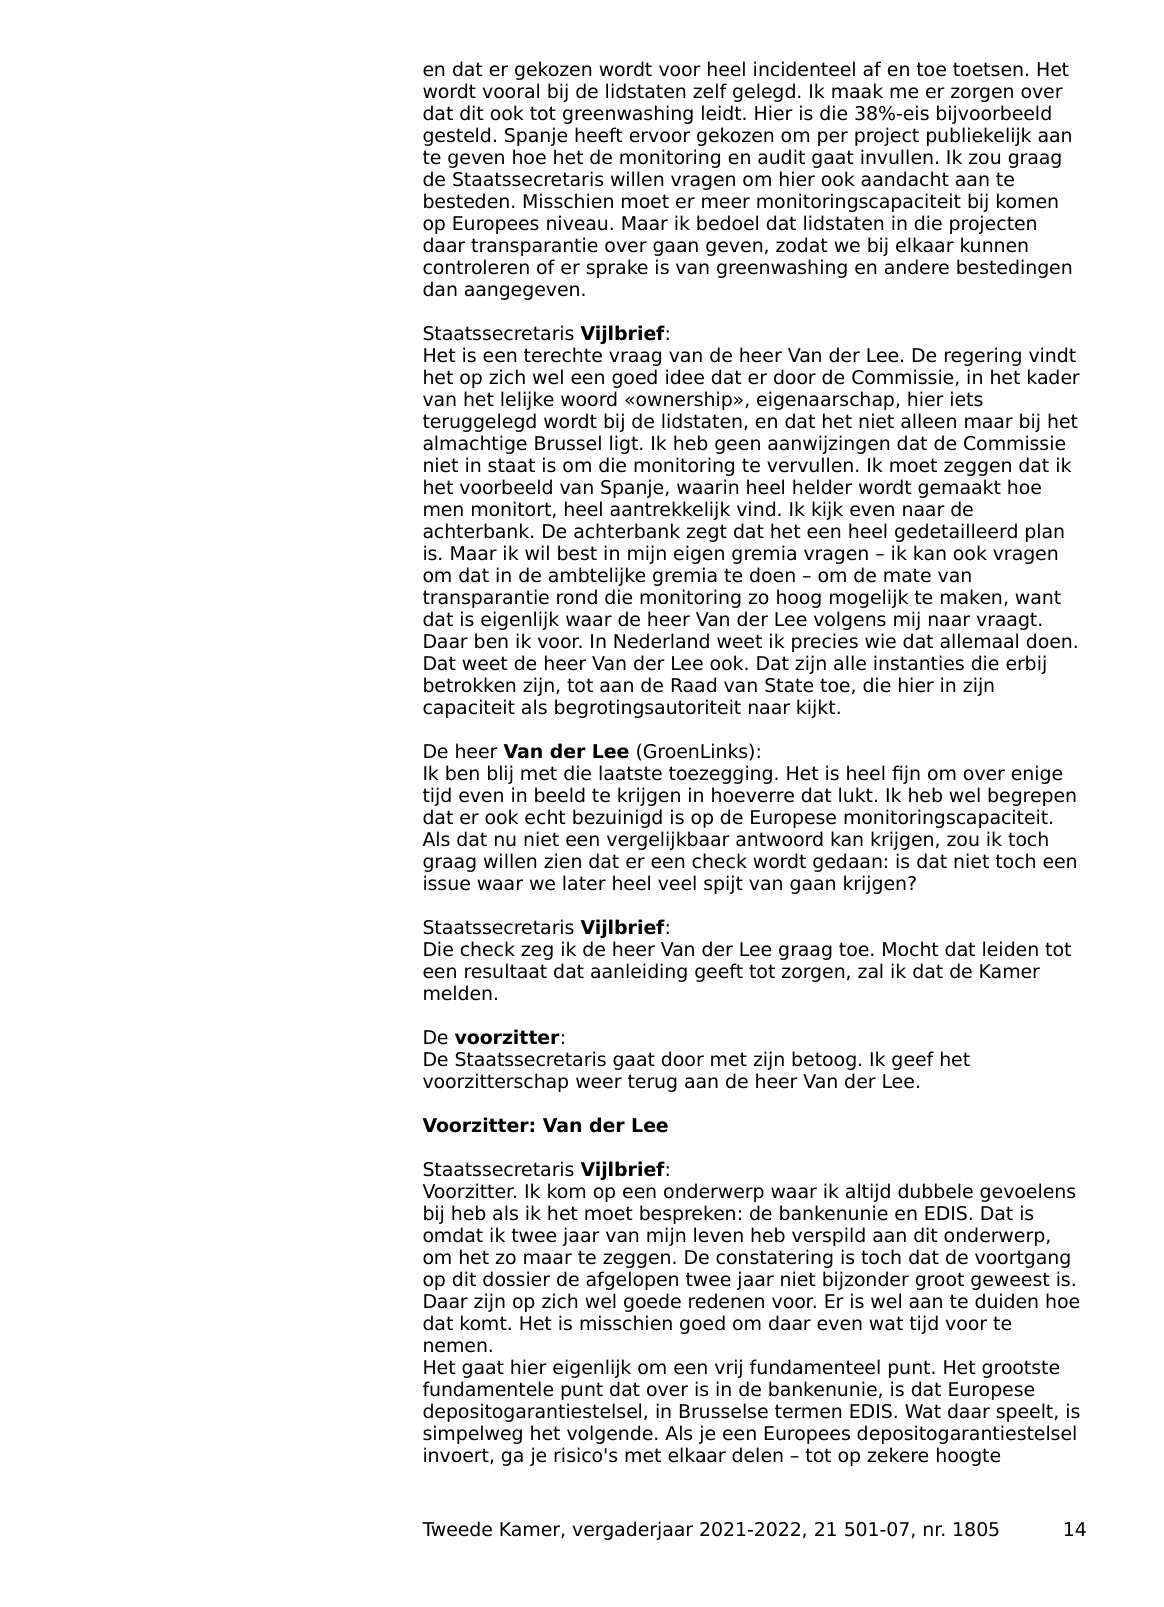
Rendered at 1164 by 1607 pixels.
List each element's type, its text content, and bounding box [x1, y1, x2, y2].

text De Staatssecretaris gaat door met zijn betoog. Ik geef het voorzitterschap weer terug aan de heer Van der Lee. [422, 1049, 1087, 1093]
text en dat er gekozen wordt voor heel incidenteel af en toe toetsen. Het wordt vooral bij de lidstaten zelf gelegd. Ik maak me er zorgen over dat dit ook tot greenwashing leidt. Hier is die 38%-eis bijvoorbeeld gesteld. Spanje heeft ervoor gekozen om per project publiekelijk aan te geven hoe het de monitoring en audit gaat invullen. Ik zou graag de Staatssecretaris willen vragen om hier ook aandacht aan te besteden. Misschien moet er meer monitoringscapaciteit bij komen op Europees niveau. Maar ik bedoel dat lidstaten in die projecten daar transparantie over gaan geven, zodat we bij elkaar kunnen controleren of er sprake is van greenwashing en andere bestedingen dan aangegeven. [422, 59, 1087, 301]
text Staatssecretaris Vijlbrief: [422, 917, 1087, 939]
text Ik ben blij met die laatste toezegging. Het is heel fijn om over enige tijd even in beeld te krijgen in hoeverre dat lukt. Ik heb wel begrepen dat er ook echt bezuinigd is op de Europese monitoringscapaciteit. Als dat nu niet een vergelijkbaar antwoord kan krijgen, zou ik toch graag willen zien dat er een check wordt gedaan: is dat niet toch een issue waar we later heel veel spijt van gaan krijgen? [422, 763, 1087, 895]
text Voorzitter. Ik kom op een onderwerp waar ik altijd dubbele gevoelens bij heb als ik het moet bespreken: de bankenunie en EDIS. Dat is omdat ik twee jaar van mijn leven heb verspild aan dit onderwerp, om het zo maar te zeggen. De constatering is toch dat de voortgang op dit dossier de afgelopen twee jaar niet bijzonder groot geweest is. Daar zijn op zich wel goede redenen voor. Er is wel aan te duiden hoe dat komt. Het is misschien goed om daar even wat tijd voor te nemen. [422, 1181, 1087, 1357]
text Staatssecretaris Vijlbrief: [422, 1159, 1087, 1181]
text Voorzitter: Van der Lee [422, 1115, 1087, 1137]
text Het gaat hier eigenlijk om een vrij fundamenteel punt. Het grootste fundamentele punt dat over is in de bankenunie, is dat Europese depositogarantiestelsel, in Brusselse termen EDIS. Wat daar speelt, is simpelweg het volgende. Als je een Europees depositogarantiestelsel invoert, ga je risico's met elkaar delen – tot op zekere hoogte [422, 1357, 1087, 1467]
text Staatssecretaris Vijlbrief: [422, 323, 1087, 345]
text Die check zeg ik de heer Van der Lee graag toe. Mocht dat leiden tot een resultaat dat aanleiding geeft tot zorgen, zal ik dat de Kamer melden. [422, 939, 1087, 1005]
text Het is een terechte vraag van de heer Van der Lee. De regering vindt het op zich wel een goed idee dat er door de Commissie, in het kader van het lelijke woord «ownership», eigenaarschap, hier iets teruggelegd wordt bij de lidstaten, en dat het niet alleen maar bij het almachtige Brussel ligt. Ik heb geen aanwijzingen dat de Commissie niet in staat is om die monitoring te vervullen. Ik moet zeggen dat ik het voorbeeld van Spanje, waarin heel helder wordt gemaakt hoe men monitort, heel aantrekkelijk vind. Ik kijk even naar de achterbank. De achterbank zegt dat het een heel gedetailleerd plan is. Maar ik wil best in mijn eigen gremia vragen – ik kan ook vragen om dat in de ambtelijke gremia te doen – om de mate van transparantie rond die monitoring zo hoog mogelijk te maken, want dat is eigenlijk waar de heer Van der Lee volgens mij naar vraagt. Daar ben ik voor. In Nederland weet ik precies wie dat allemaal doen. Dat weet de heer Van der Lee ook. Dat zijn alle instanties die erbij betrokken zijn, tot aan de Raad van State toe, die hier in zijn capaciteit als begrotingsautoriteit naar kijkt. [422, 345, 1087, 719]
text De heer Van der Lee (GroenLinks): [422, 741, 1087, 763]
text De voorzitter: [422, 1027, 1087, 1049]
